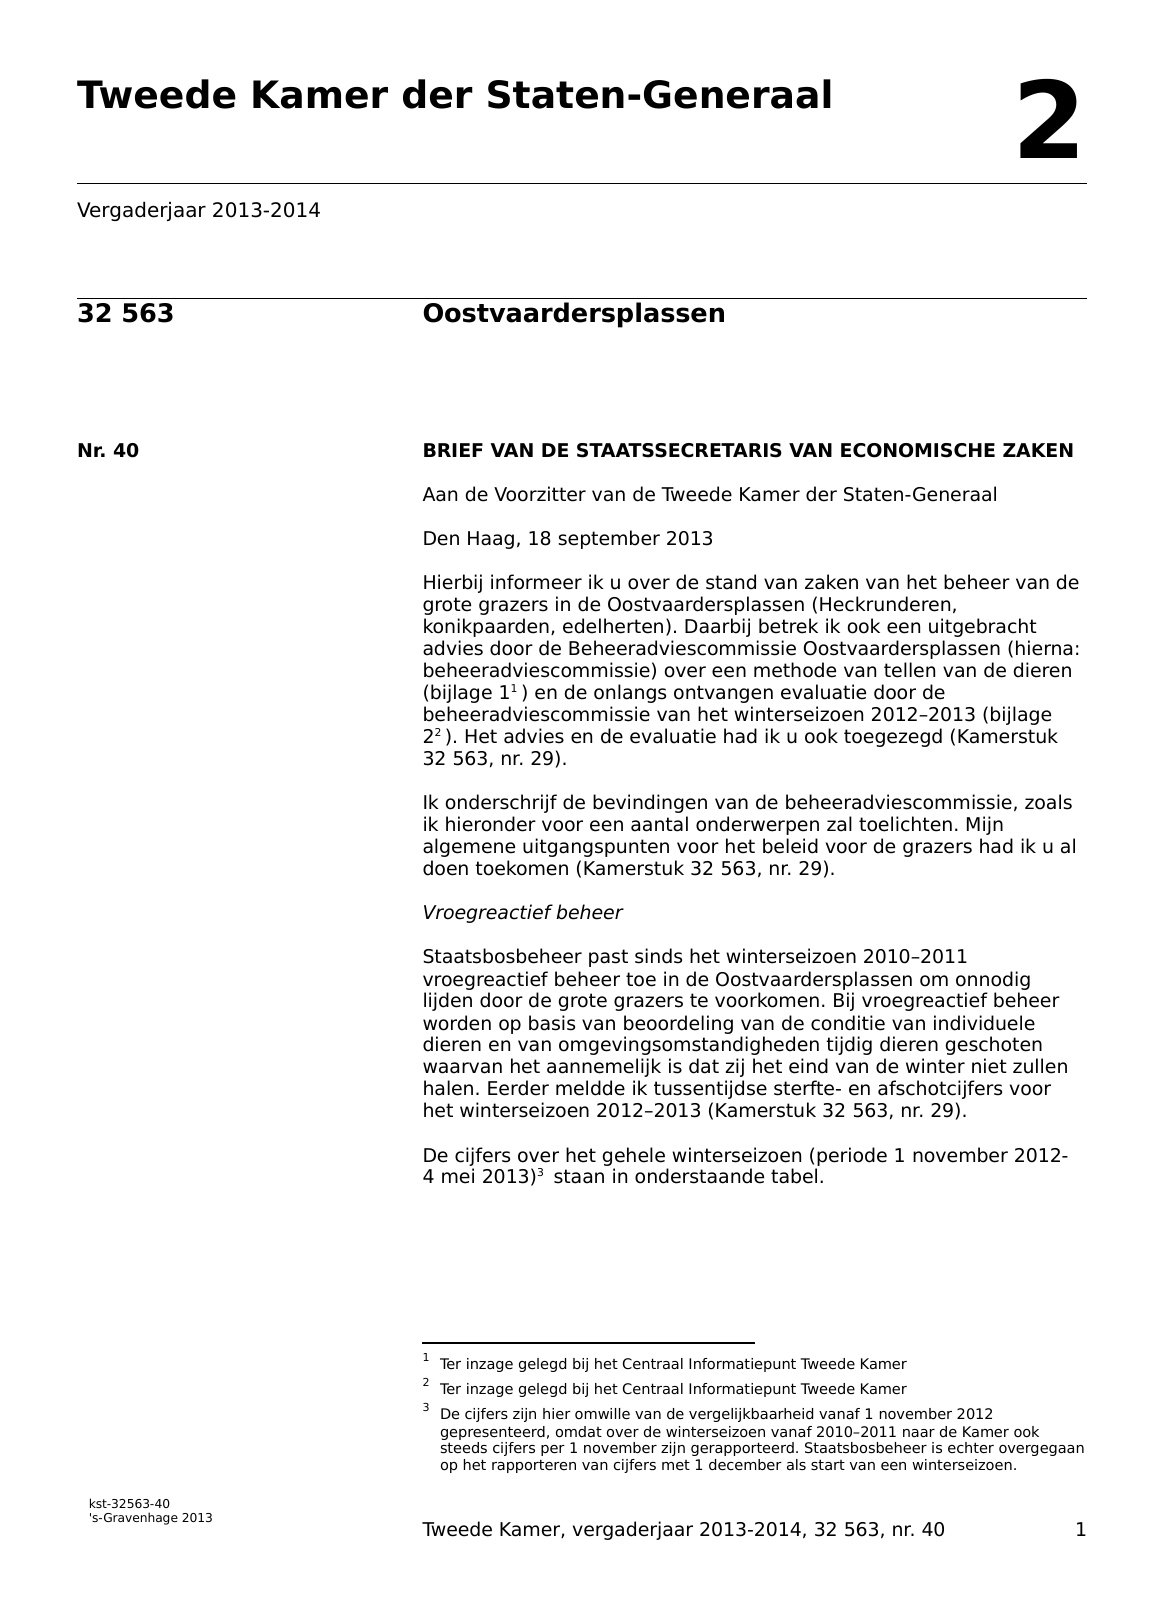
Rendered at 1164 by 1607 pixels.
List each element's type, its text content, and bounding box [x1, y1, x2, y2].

subtitle 32 563 Oostvaardersplassen [77, 299, 1087, 329]
text 's-Gravenhage 2013 [88, 1511, 323, 1525]
text Ik onderschrijf de bevindingen van de beheeradviescommissie, zoals ik hieronder voor een aantal onderwerpen zal toelichten. Mijn algemene uitgangspunten voor het beleid voor de grazers had ik u al doen toekomen (Kamerstuk 32 563, nr. 29). [422, 792, 1087, 880]
text Staatsbosbeheer past sinds het winterseizoen 2010–2011 vroegreactief beheer toe in de Oostvaardersplassen om onnodig lijden door de grote grazers te voorkomen. Bij vroegreactief beheer worden op basis van beoordeling van de conditie van individuele dieren en van omgevingsomstandigheden tijdig dieren geschoten waarvan het aannemelijk is dat zij het eind van de winter niet zullen halen. Eerder meldde ik tussentijdse sterfte- en afschotcijfers voor het winterseizoen 2012–2013 (Kamerstuk 32 563, nr. 29). [422, 946, 1087, 1122]
text Aan de Voorzitter van de Tweede Kamer der Staten-Generaal [422, 484, 1087, 506]
subtitle Nr. 40 BRIEF VAN DE STAATSSECRETARIS VAN ECONOMISCHE ZAKEN [77, 440, 1087, 462]
table_cell Vergaderjaar 2013-2014 [77, 184, 1087, 298]
text Ter inzage gelegd bij het Centraal Informatiepunt Tweede Kamer [422, 1377, 1087, 1399]
text De cijfers over het gehele winterseizoen (periode 1 november 2012-4 mei 2013) staan in onderstaande tabel. [422, 1144, 1087, 1188]
table_header Tweede Kamer der Staten-Generaal [77, 59, 886, 183]
table_header 2 [886, 59, 1087, 183]
text kst-32563-40 [88, 1497, 323, 1511]
text Hierbij informeer ik u over de stand van zaken van het beheer van de grote grazers in de Oostvaardersplassen (Heckrunderen, konikpaarden, edelherten). Daarbij betrek ik ook een uitgebracht advies door de Beheeradviescommissie Oostvaardersplassen (hierna: beheeradviescommissie) over een methode van tellen van de dieren (bijlage 1) en de onlangs ontvangen evaluatie door de beheeradviescommissie van het winterseizoen 2012–2013 (bijlage 2). Het advies en de evaluatie had ik u ook toegezegd (Kamerstuk 32 563, nr. 29). [422, 572, 1087, 770]
text De cijfers zijn hier omwille van de vergelijkbaarheid vanaf 1 november 2012 gepresenteerd, omdat over de winterseizoen vanaf 2010–2011 naar de Kamer ook steeds cijfers per 1 november zijn gerapporteerd. Staatsbosbeheer is echter overgegaan op het rapporteren van cijfers met 1 december als start van een winterseizoen. [422, 1402, 1087, 1474]
subtitle Vroegreactief beheer [422, 902, 1087, 924]
text Ter inzage gelegd bij het Centraal Informatiepunt Tweede Kamer [422, 1352, 1087, 1374]
text Den Haag, 18 september 2013 [422, 528, 1087, 550]
